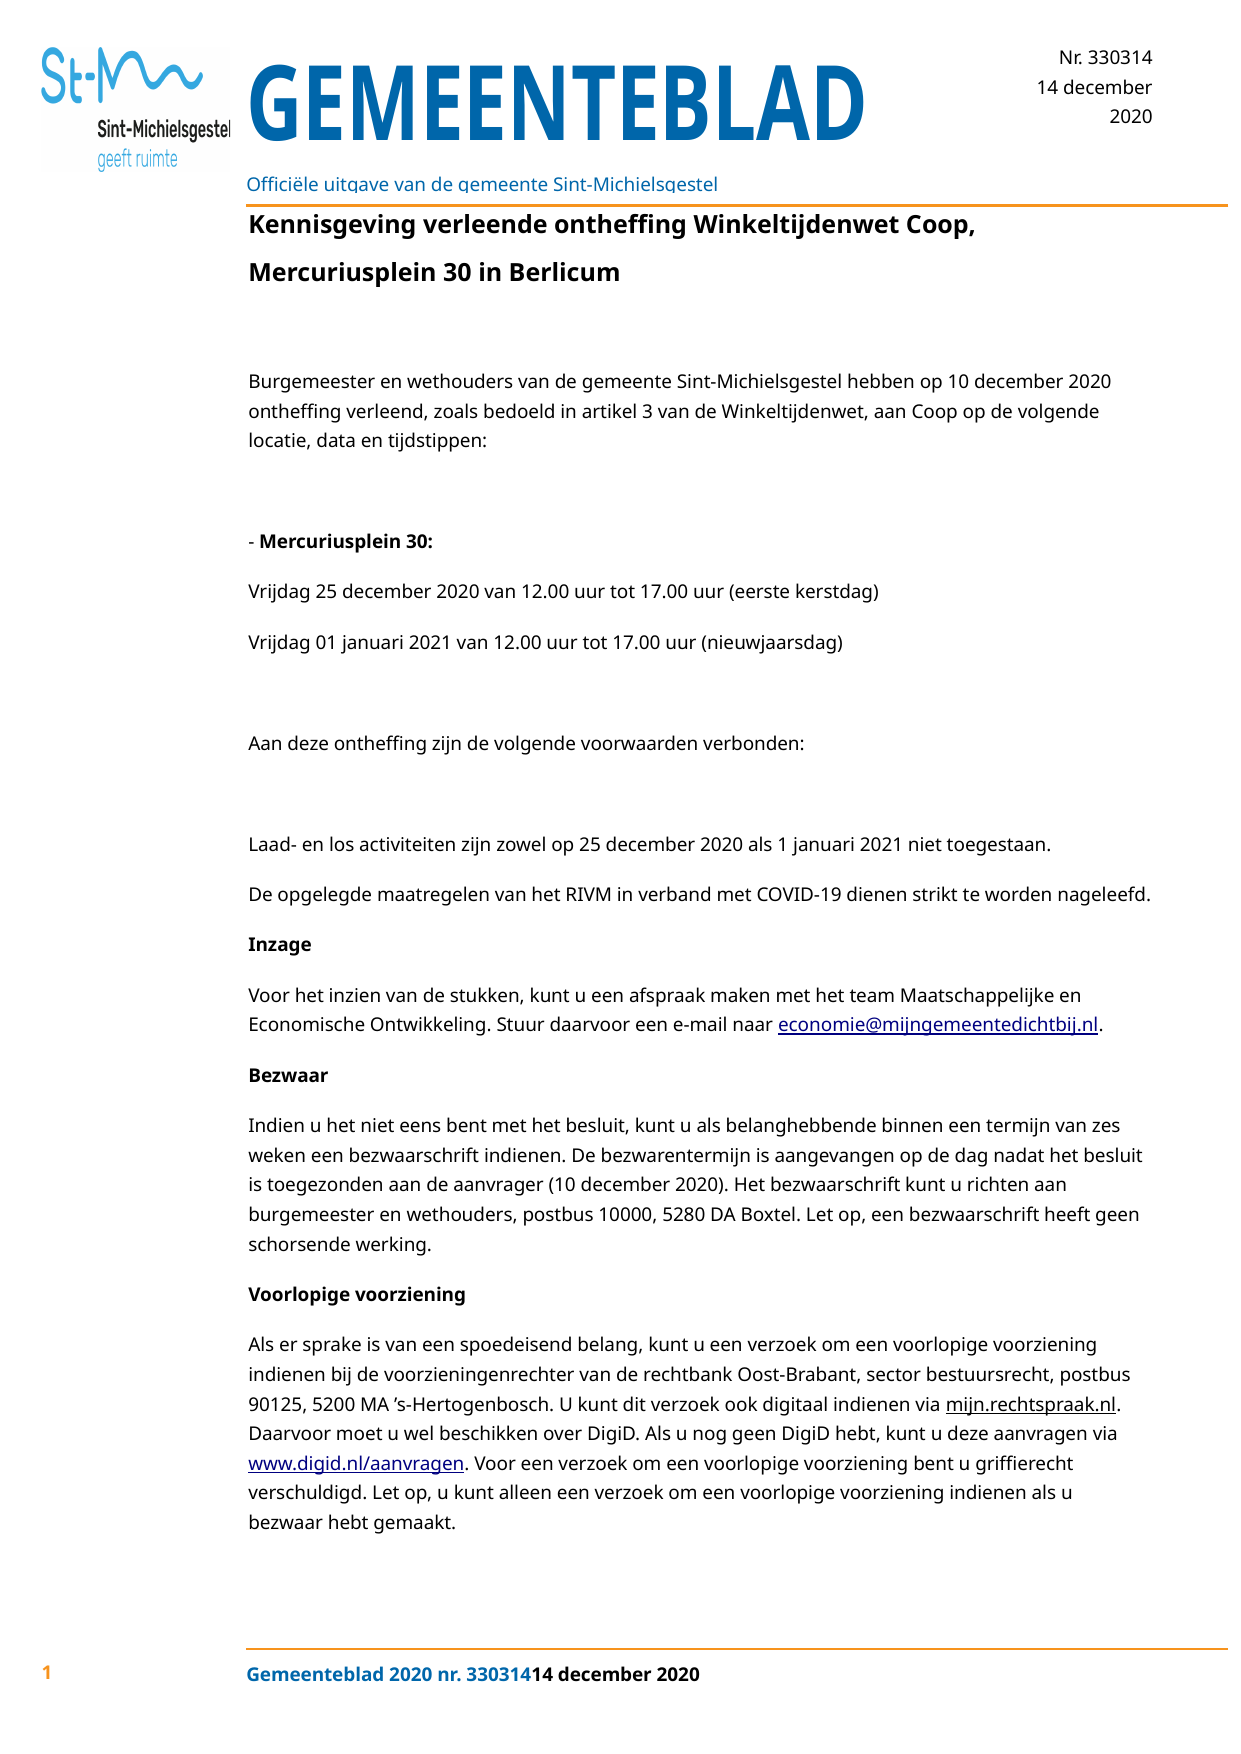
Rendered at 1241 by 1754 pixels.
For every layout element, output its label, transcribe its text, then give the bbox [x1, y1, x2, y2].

text - Mercuriusplein 30: [248, 528, 1152, 554]
text Voorlopige voorziening [248, 1281, 1152, 1307]
text Indien u het niet eens bent met het besluit, kunt u als belanghebbende binnen een termijn van zes weken een bezwaarschrift indienen. De bezwarentermijn is aangevangen op de dag nadat het besluit is toegezonden aan de aanvrager (10 december 2020). Het bezwaarschrift kunt u richten aan burgemeester en wethouders, postbus 10000, 5280 DA Boxtel. Let op, een bezwaarschrift heeft geen schorsende werking. [248, 1112, 1152, 1257]
text Inzage [248, 932, 1152, 957]
text Als er sprake is van een spoedeisend belang, kunt u een verzoek om een voorlopige voorziening indienen bij de voorzieningenrechter van de rechtbank Oost-Brabant, sector bestuursrecht, postbus 90125, 5200 MA ’s-Hertogenbosch. U kunt dit verzoek ook digitaal indienen via mijn.rechtspraak.nl. Daarvoor moet u wel beschikken over DigiD. Als u nog geen DigiD hebt, kunt u deze aanvragen via www.digid.nl/aanvragen. Voor een verzoek om een voorlopige voorziening bent u griffierecht verschuldigd. Let op, u kunt alleen een verzoek om een voorlopige voorziening indienen als u bezwaar hebt gemaakt. [248, 1332, 1152, 1535]
text Voor het inzien van de stukken, kunt u een afspraak maken met het team Maatschappelijke en Economische Ontwikkeling. Stuur daarvoor een e-mail naar economie@mijngemeentedichtbij.nl. [248, 982, 1152, 1037]
text Aan deze ontheffing zijn de volgende voorwaarden verbonden: [248, 730, 1152, 756]
text Vrijdag 01 januari 2021 van 12.00 uur tot 17.00 uur (nieuwjaarsdag) [248, 629, 1152, 655]
text De opgelegde maatregelen van het RIVM in verband met COVID-19 dienen strikt te worden nageleefd. [248, 881, 1152, 907]
text Kennisgeving verleende ontheffing Winkeltijdenwet Coop, Mercuriusplein 30 in Berlicum [248, 207, 1152, 288]
text Laad- en los activiteiten zijn zowel op 25 december 2020 als 1 januari 2021 niet toegestaan. [248, 831, 1152, 857]
text Burgemeester en wethouders van de gemeente Sint-Michielsgestel hebben op 10 december 2020 ontheffing verleend, zoals bedoeld in artikel 3 van de Winkeltijdenwet, aan Coop op de volgende locatie, data en tijdstippen: [248, 368, 1152, 453]
picture [41, 47, 231, 172]
text Vrijdag 25 december 2020 van 12.00 uur tot 17.00 uur (eerste kerstdag) [248, 579, 1152, 604]
text Bezwaar [248, 1062, 1152, 1088]
